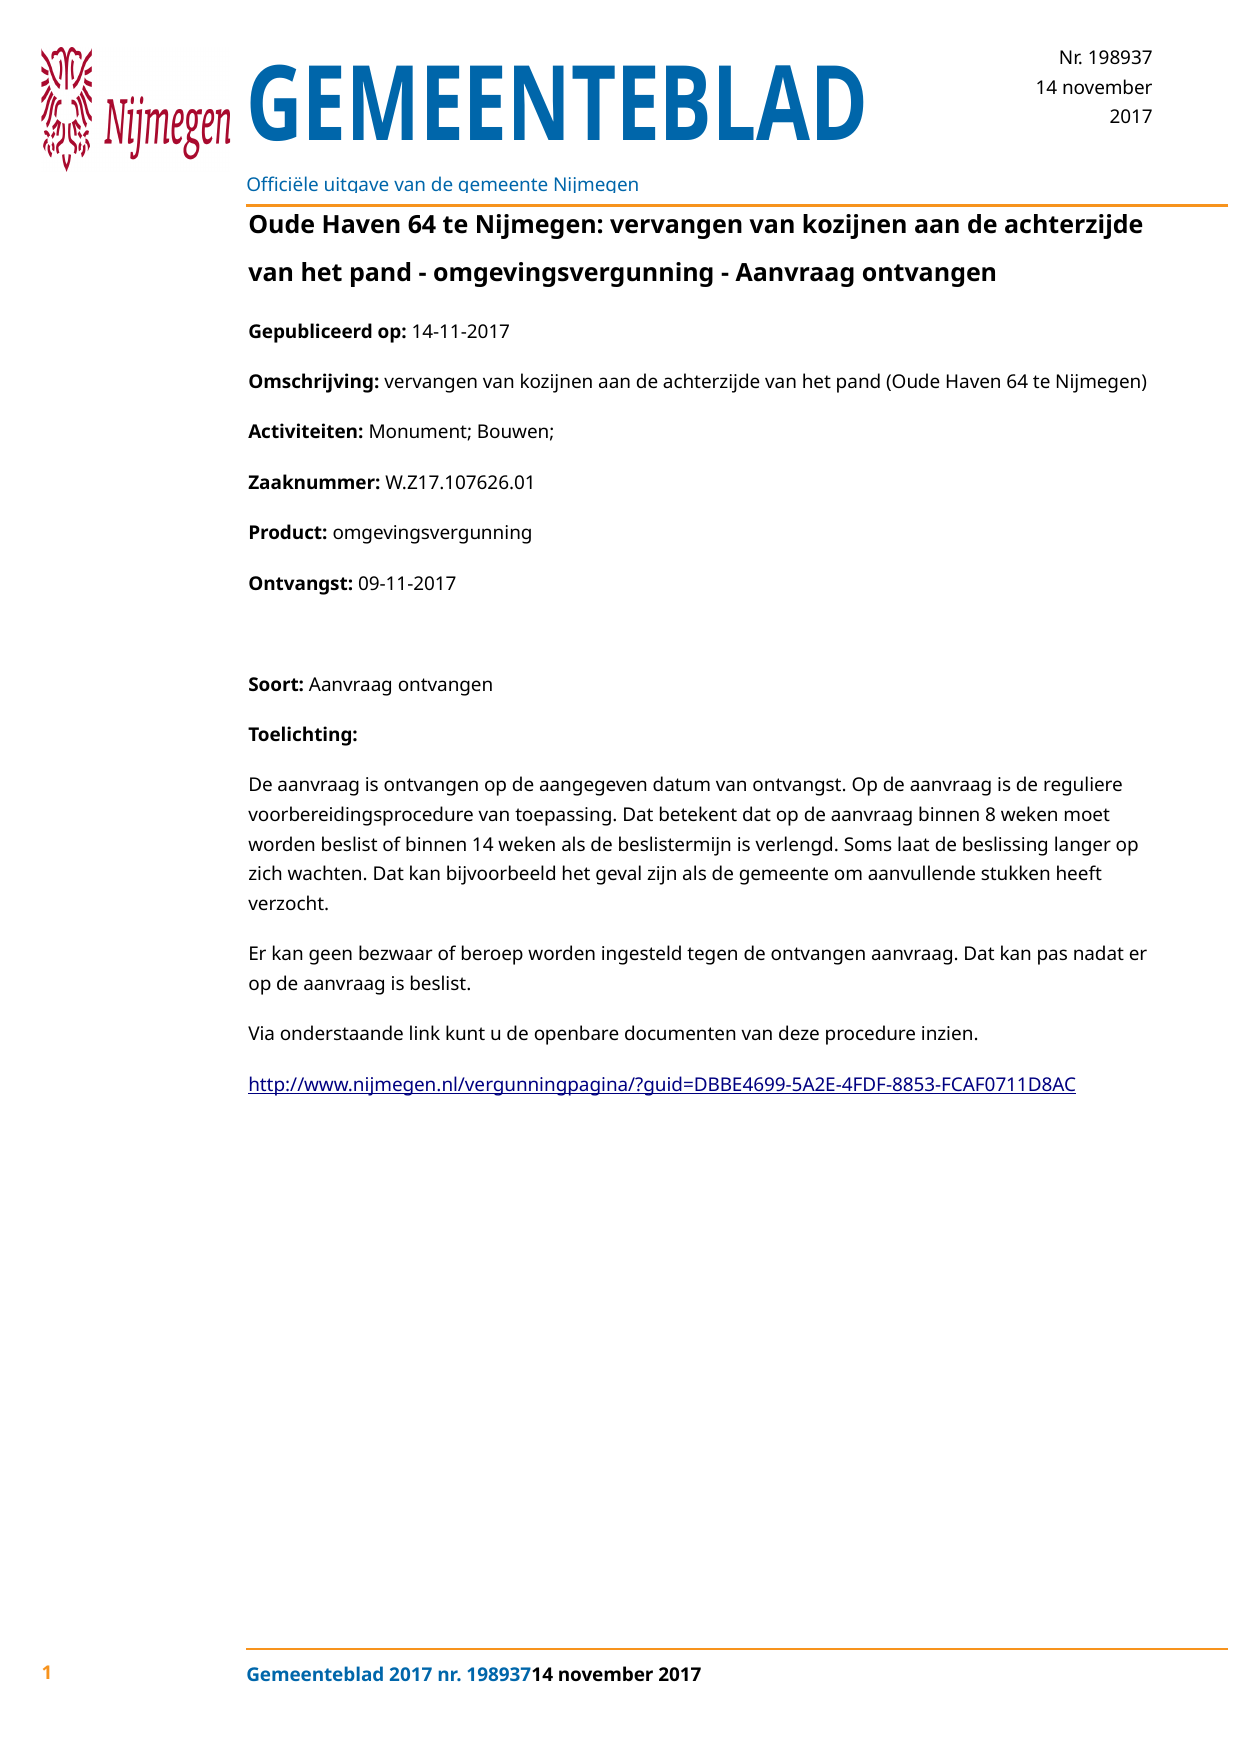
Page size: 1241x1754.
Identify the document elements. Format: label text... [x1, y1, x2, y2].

text Zaaknummer: W.Z17.107626.01 [248, 469, 1152, 495]
text Product: omgevingsvergunning [248, 519, 1152, 545]
text Ontvangst: 09-11-2017 [248, 570, 1152, 596]
text Er kan geen bezwaar of beroep worden ingesteld tegen de ontvangen aanvraag. Dat kan pas nadat er op de aanvraag is beslist. [248, 940, 1152, 996]
text Via onderstaande link kunt u de openbare documenten van deze procedure inzien. [248, 1020, 1152, 1046]
text Oude Haven 64 te Nijmegen: vervangen van kozijnen aan de achterzijde van het pand - omgevingsvergunning - Aanvraag ontvangen [248, 207, 1152, 288]
text De aanvraag is ontvangen op de aangegeven datum van ontvangst. Op de aanvraag is de reguliere voorbereidingsprocedure van toepassing. Dat betekent dat op de aanvraag binnen 8 weken moet worden beslist of binnen 14 weken als de beslistermijn is verlengd. Soms laat de beslissing langer op zich wachten. Dat kan bijvoorbeeld het geval zijn als de gemeente om aanvullende stukken heeft verzocht. [248, 772, 1152, 916]
text http://www.nijmegen.nl/vergunningpagina/?guid=DBBE4699-5A2E-4FDF-8853-FCAF0711D8AC [248, 1071, 1152, 1097]
text Soort: Aanvraag ontvangen [248, 671, 1152, 697]
text Activiteiten: Monument; Bouwen; [248, 419, 1152, 444]
text Toelichting: [248, 721, 1152, 747]
text Omschrijving: vervangen van kozijnen aan de achterzijde van het pand (Oude Haven 64 te Nijmegen) [248, 368, 1152, 394]
picture [41, 47, 231, 172]
text Gepubliceerd op: 14-11-2017 [248, 318, 1152, 344]
